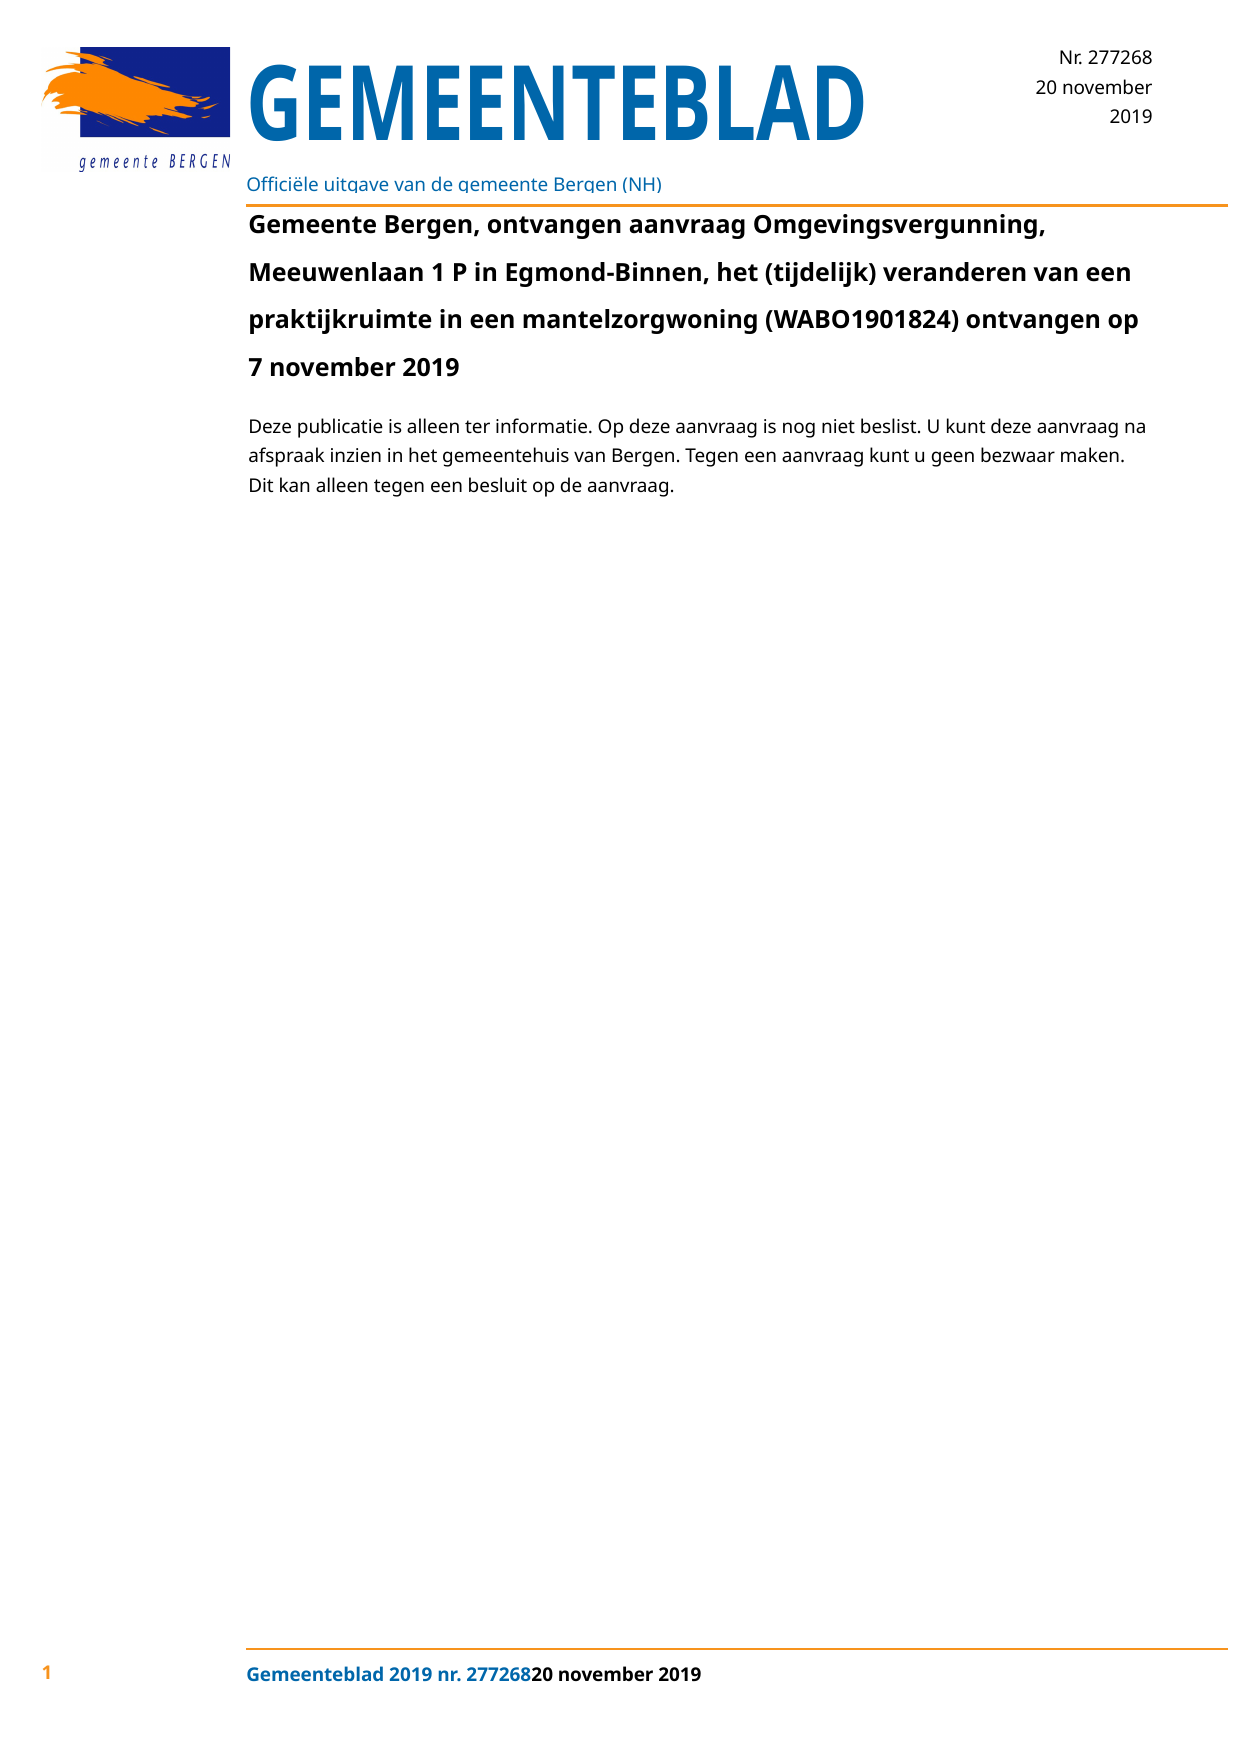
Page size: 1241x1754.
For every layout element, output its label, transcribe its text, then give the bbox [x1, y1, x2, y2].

picture [41, 47, 231, 172]
text Deze publicatie is alleen ter informatie. Op deze aanvraag is nog niet beslist. U kunt deze aanvraag na afspraak inzien in het gemeentehuis van Bergen. Tegen een aanvraag kunt u geen bezwaar maken. Dit kan alleen tegen een besluit op de aanvraag. [248, 413, 1152, 498]
text Gemeente Bergen, ontvangen aanvraag Omgevingsvergunning, Meeuwenlaan 1 P in Egmond-Binnen, het (tijdelijk) veranderen van een praktijkruimte in een mantelzorgwoning (WABO1901824) ontvangen op 7 november 2019 [248, 207, 1152, 384]
